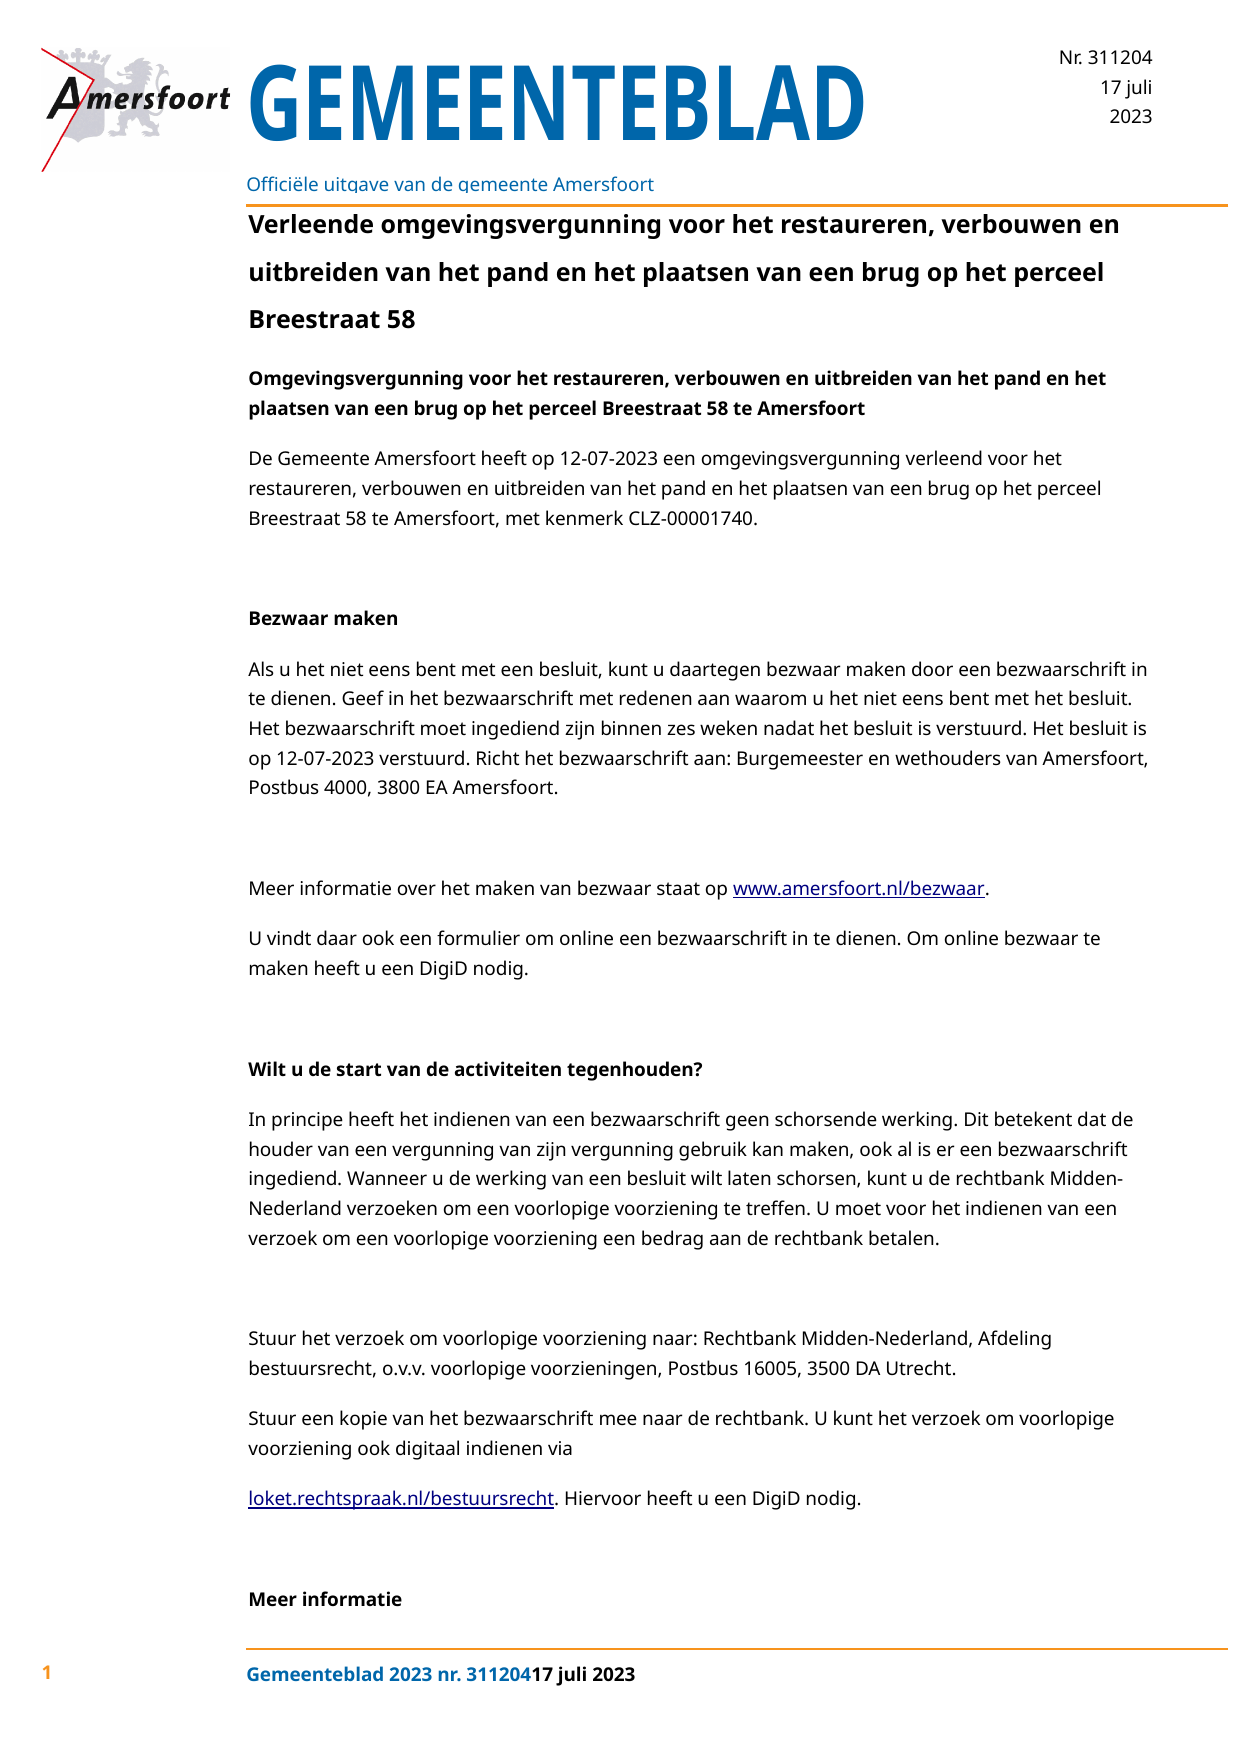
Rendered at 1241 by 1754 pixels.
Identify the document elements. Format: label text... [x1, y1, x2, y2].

text Verleende omgevingsvergunning voor het restaureren, verbouwen en uitbreiden van het pand en het plaatsen van een brug op het perceel Breestraat 58 [248, 207, 1152, 336]
text loket.rechtspraak.nl/bestuursrecht. Hiervoor heeft u een DigiD nodig. [248, 1486, 1152, 1511]
text Stuur een kopie van het bezwaarschrift mee naar de rechtbank. U kunt het verzoek om voorlopige voorziening ook digitaal indienen via [248, 1406, 1152, 1461]
text Als u het niet eens bent met een besluit, kunt u daartegen bezwaar maken door een bezwaarschrift in te dienen. Geef in het bezwaarschrift met redenen aan waarom u het niet eens bent met het besluit. Het bezwaarschrift moet ingediend zijn binnen zes weken nadat het besluit is verstuurd. Het besluit is op 12-07-2023 verstuurd. Richt het bezwaarschrift aan: Burgemeester en wethouders van Amersfoort, Postbus 4000, 3800 EA Amersfoort. [248, 656, 1152, 800]
text Stuur het verzoek om voorlopige voorziening naar: Rechtbank Midden-Nederland, Afdeling bestuursrecht, o.v.v. voorlopige voorzieningen, Postbus 16005, 3500 DA Utrecht. [248, 1326, 1152, 1381]
picture [41, 47, 231, 172]
text De Gemeente Amersfoort heeft op 12-07-2023 een omgevingsvergunning verleend voor het restaureren, verbouwen en uitbreiden van het pand en het plaatsen van een brug op het perceel Breestraat 58 te Amersfoort, met kenmerk CLZ-00001740. [248, 446, 1152, 530]
text Bezwaar maken [248, 606, 1152, 631]
text Wilt u de start van de activiteiten tegenhouden? [248, 1056, 1152, 1082]
text U vindt daar ook een formulier om online een bezwaarschrift in te dienen. Om online bezwaar te maken heeft u een DigiD nodig. [248, 926, 1152, 981]
text Meer informatie [248, 1586, 1152, 1612]
text Omgevingsvergunning voor het restaureren, verbouwen en uitbreiden van het pand en het plaatsen van een brug op het perceel Breestraat 58 te Amersfoort [248, 366, 1152, 421]
text Meer informatie over het maken van bezwaar staat op www.amersfoort.nl/bezwaar. [248, 875, 1152, 901]
text In principe heeft het indienen van een bezwaarschrift geen schorsende werking. Dit betekent dat de houder van een vergunning van zijn vergunning gebruik kan maken, ook al is er een bezwaarschrift ingediend. Wanneer u de werking van een besluit wilt laten schorsen, kunt u de rechtbank Midden-Nederland verzoeken om een voorlopige voorziening te treffen. U moet voor het indienen van een verzoek om een voorlopige voorziening een bedrag aan de rechtbank betalen. [248, 1106, 1152, 1250]
